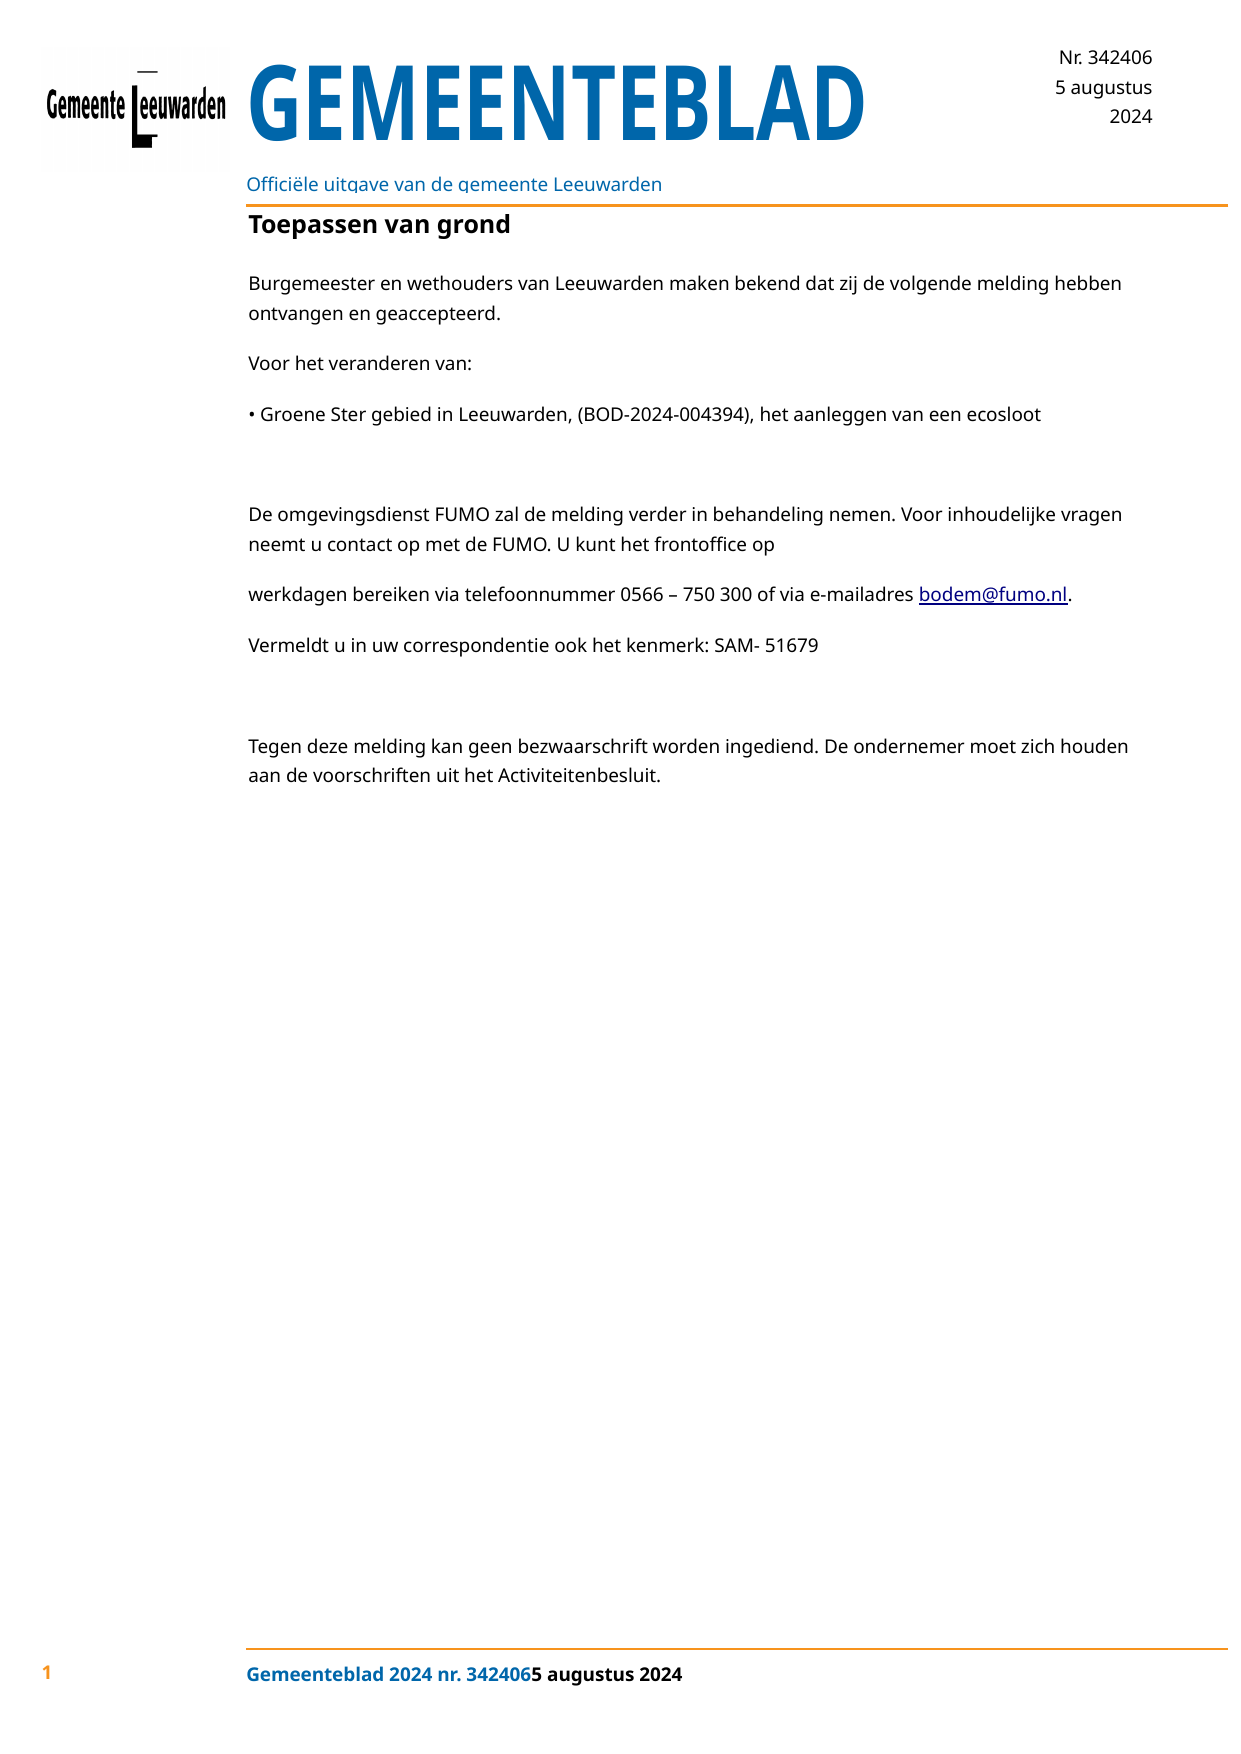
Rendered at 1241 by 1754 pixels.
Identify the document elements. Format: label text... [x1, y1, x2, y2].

picture [41, 47, 231, 172]
text Tegen deze melding kan geen bezwaarschrift worden ingediend. De ondernemer moet zich houden aan de voorschriften uit het Activiteitenbesluit. [248, 733, 1152, 788]
text Burgemeester en wethouders van Leeuwarden maken bekend dat zij de volgende melding hebben ontvangen en geaccepteerd. [248, 270, 1152, 326]
text De omgevingsdienst FUMO zal de melding verder in behandeling nemen. Voor inhoudelijke vragen neemt u contact op met de FUMO. U kunt het frontoffice op [248, 502, 1152, 557]
text werkdagen bereiken via telefoonnummer 0566 – 750 300 of via e-mailadres bodem@fumo.nl. [248, 582, 1152, 607]
text Voor het veranderen van: [248, 350, 1152, 376]
text Toepassen van grond [248, 207, 1152, 241]
text Vermeldt u in uw correspondentie ook het kenmerk: SAM- 51679 [248, 632, 1152, 658]
text • Groene Ster gebied in Leeuwarden, (BOD-2024-004394), het aanleggen van een ecosloot [248, 401, 1152, 426]
